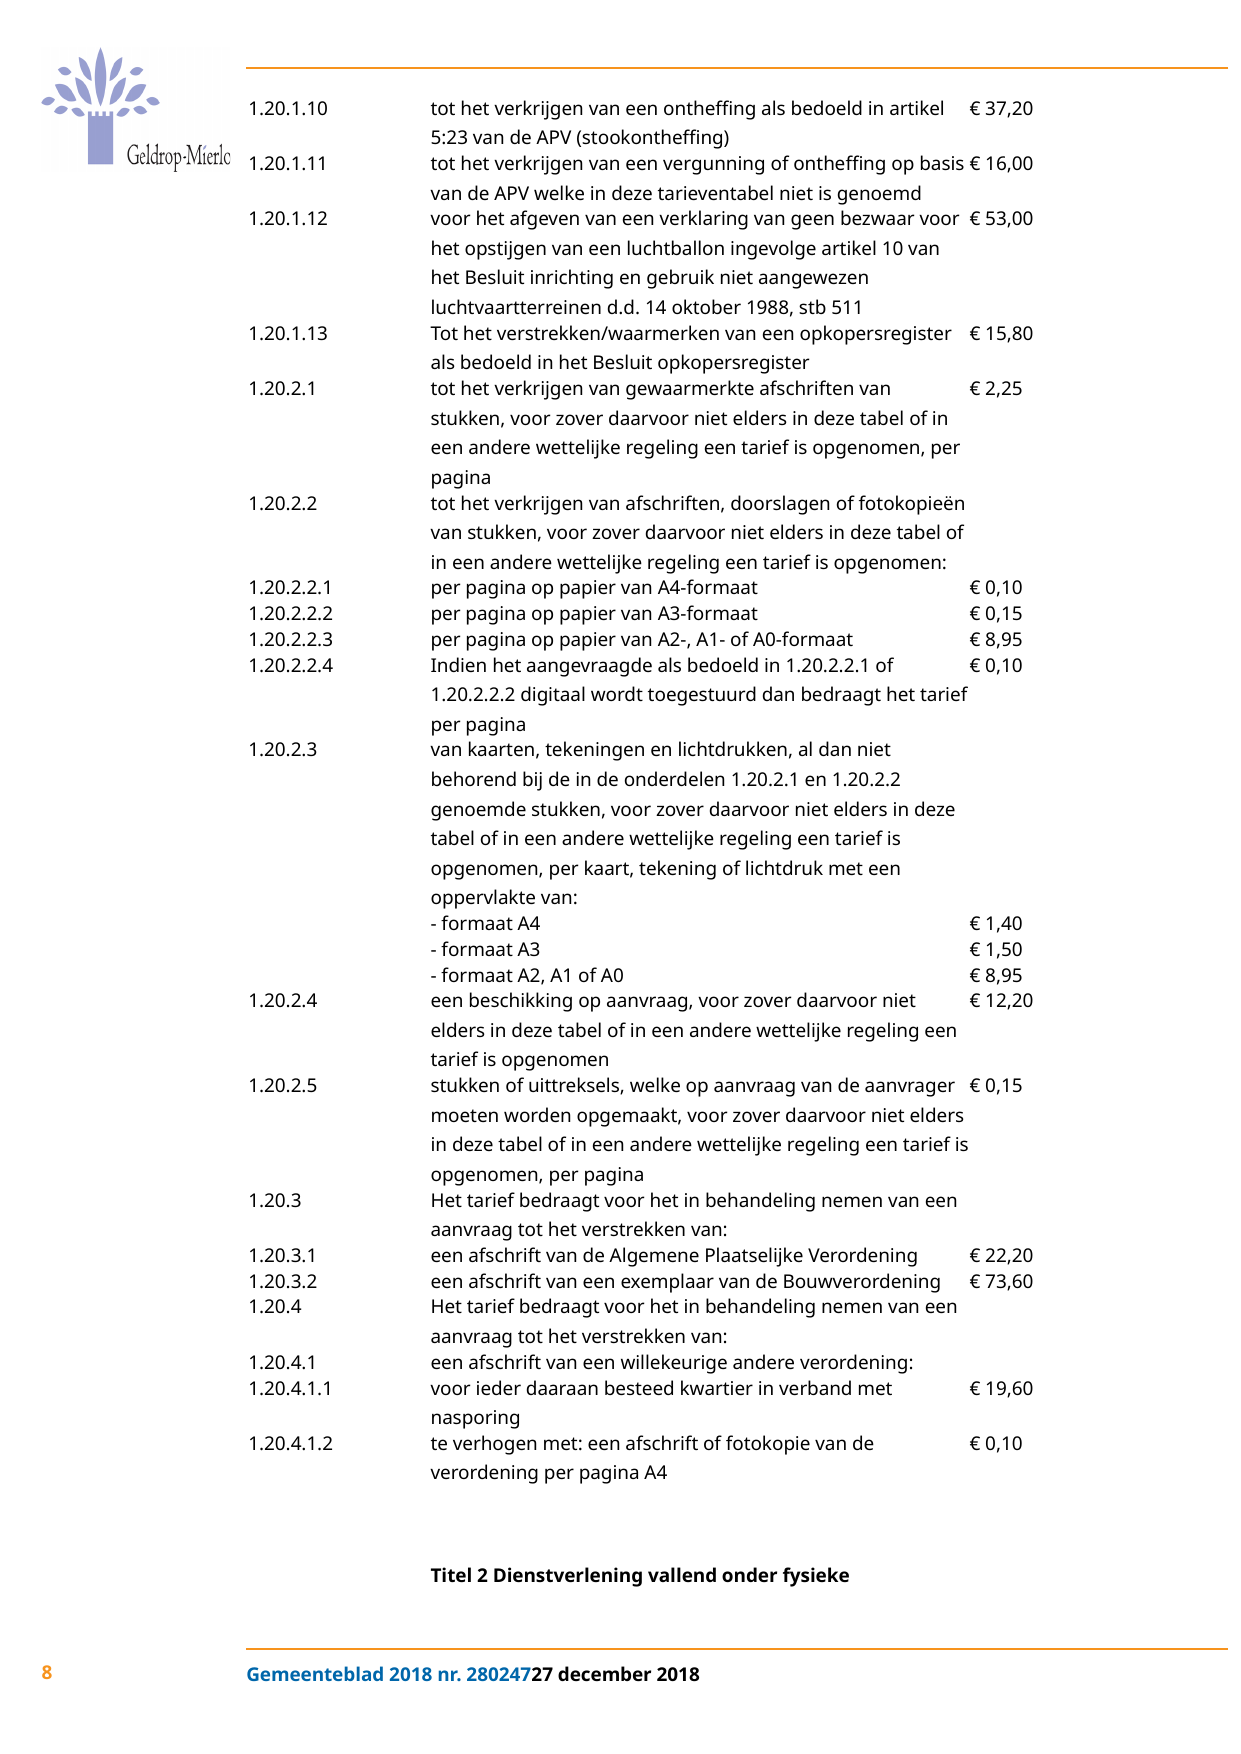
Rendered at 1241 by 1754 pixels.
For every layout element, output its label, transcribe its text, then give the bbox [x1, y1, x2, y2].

table_cell 1.20.2.2.3 [248, 626, 430, 652]
table_cell € 0,10 [969, 1430, 1152, 1485]
table_cell € 1,40 [969, 910, 1152, 936]
table_cell € 22,20 [969, 1242, 1152, 1268]
table_cell [969, 490, 1152, 574]
table_cell per pagina op papier van A4-formaat [430, 575, 969, 600]
table_cell een afschrift van de Algemene Plaatselijke Verordening [430, 1242, 969, 1268]
table_cell 1.20.1.12 [248, 205, 430, 320]
table_cell [248, 1511, 430, 1537]
table_cell [969, 737, 1152, 910]
table_cell voor ieder daaraan besteed kwartier in verband met nasporing [430, 1375, 969, 1430]
table_cell [969, 1537, 1152, 1562]
table_cell [430, 1537, 969, 1562]
table_cell tot het verkrijgen van een ontheffing als bedoeld in artikel 5:23 van de APV (stookontheffing) [430, 95, 969, 150]
table_cell 1.20.3.1 [248, 1242, 430, 1268]
table_cell 1.20.4.1.1 [248, 1375, 430, 1430]
table_cell 1.20.1.10 [248, 95, 430, 150]
table_cell van kaarten, tekeningen en lichtdrukken, al dan niet behorend bij de in de onderdelen 1.20.2.1 en 1.20.2.2 genoemde stukken, voor zover daarvoor niet elders in deze tabel of in een andere wettelijke regeling een tarief is opgenomen, per kaart, tekening of lichtdruk met een oppervlakte van: [430, 737, 969, 910]
table_cell - formaat A3 [430, 936, 969, 962]
table_cell € 53,00 [969, 205, 1152, 320]
table_cell tot het verkrijgen van een vergunning of ontheffing op basis van de APV welke in deze tarieventabel niet is genoemd [430, 150, 969, 205]
table_cell € 12,20 [969, 988, 1152, 1072]
table_cell 1.20.2.2.1 [248, 575, 430, 600]
table_cell een afschrift van een exemplaar van de Bouwverordening [430, 1268, 969, 1294]
table_cell een beschikking op aanvraag, voor zover daarvoor niet elders in deze tabel of in een andere wettelijke regeling een tarief is opgenomen [430, 988, 969, 1072]
table_cell € 0,10 [969, 652, 1152, 737]
table_cell [248, 910, 430, 936]
table_cell 1.20.2.3 [248, 737, 430, 910]
table_cell [969, 1485, 1152, 1511]
table_cell € 1,50 [969, 936, 1152, 962]
table_cell [969, 1563, 1152, 1588]
table_cell tot het verkrijgen van afschriften, doorslagen of fotokopieën van stukken, voor zover daarvoor niet elders in deze tabel of in een andere wettelijke regeling een tarief is opgenomen: [430, 490, 969, 574]
table_cell Indien het aangevraagde als bedoeld in 1.20.2.2.1 of 1.20.2.2.2 digitaal wordt toegestuurd dan bedraagt het tarief per pagina [430, 652, 969, 737]
table_cell - formaat A4 [430, 910, 969, 936]
table_cell € 0,15 [969, 600, 1152, 626]
table_cell tot het verkrijgen van gewaarmerkte afschriften van stukken, voor zover daarvoor niet elders in deze tabel of in een andere wettelijke regeling een tarief is opgenomen, per pagina [430, 375, 969, 490]
table_cell - formaat A2, A1 of A0 [430, 962, 969, 987]
table_cell 1.20.3 [248, 1187, 430, 1242]
table_cell € 15,80 [969, 320, 1152, 375]
table_cell [248, 1563, 430, 1588]
table_cell 1.20.2.4 [248, 988, 430, 1072]
table_cell 1.20.2.5 [248, 1073, 430, 1187]
table_cell stukken of uittreksels, welke op aanvraag van de aanvrager moeten worden opgemaakt, voor zover daarvoor niet elders in deze tabel of in een andere wettelijke regeling een tarief is opgenomen, per pagina [430, 1073, 969, 1187]
table_cell 1.20.4.1 [248, 1349, 430, 1375]
table_cell Het tarief bedraagt voor het in behandeling nemen van een aanvraag tot het verstrekken van: [430, 1294, 969, 1349]
table_cell 1.20.2.1 [248, 375, 430, 490]
table_cell € 0,15 [969, 1073, 1152, 1187]
table_cell [248, 1485, 430, 1511]
table_cell 1.20.2.2 [248, 490, 430, 574]
table_cell € 8,95 [969, 626, 1152, 652]
table_cell 1.20.1.11 [248, 150, 430, 205]
table_cell te verhogen met: een afschrift of fotokopie van de verordening per pagina A4 [430, 1430, 969, 1485]
table_cell 1.20.2.2.2 [248, 600, 430, 626]
table_cell [969, 1187, 1152, 1242]
table_cell [248, 936, 430, 962]
table_cell € 0,10 [969, 575, 1152, 600]
table_cell 1.20.3.2 [248, 1268, 430, 1294]
table_cell 1.20.4.1.2 [248, 1430, 430, 1485]
table_cell Het tarief bedraagt voor het in behandeling nemen van een aanvraag tot het verstrekken van: [430, 1187, 969, 1242]
table_cell 1.20.1.13 [248, 320, 430, 375]
table_cell per pagina op papier van A2-, A1- of A0-formaat [430, 626, 969, 652]
table_cell [248, 1537, 430, 1562]
table_cell [430, 1485, 969, 1511]
table_cell [969, 1349, 1152, 1375]
table_cell 1.20.4 [248, 1294, 430, 1349]
table_cell [969, 1511, 1152, 1537]
table_cell Titel 2 Dienstverlening vallend onder fysieke [430, 1563, 969, 1588]
table_cell [969, 1294, 1152, 1349]
table_cell € 37,20 [969, 95, 1152, 150]
table_cell [430, 1511, 969, 1537]
table_cell [248, 962, 430, 987]
table_cell voor het afgeven van een verklaring van geen bezwaar voor het opstijgen van een luchtballon ingevolge artikel 10 van het Besluit inrichting en gebruik niet aangewezen luchtvaartterreinen d.d. 14 oktober 1988, stb 511 [430, 205, 969, 320]
table_cell € 8,95 [969, 962, 1152, 987]
table_cell € 2,25 [969, 375, 1152, 490]
table_cell 1.20.2.2.4 [248, 652, 430, 737]
table_cell € 16,00 [969, 150, 1152, 205]
table_cell € 73,60 [969, 1268, 1152, 1294]
table_cell Tot het verstrekken/waarmerken van een opkopersregister als bedoeld in het Besluit opkopersregister [430, 320, 969, 375]
table_cell per pagina op papier van A3-formaat [430, 600, 969, 626]
picture [41, 47, 231, 172]
table_cell € 19,60 [969, 1375, 1152, 1430]
table_cell een afschrift van een willekeurige andere verordening: [430, 1349, 969, 1375]
